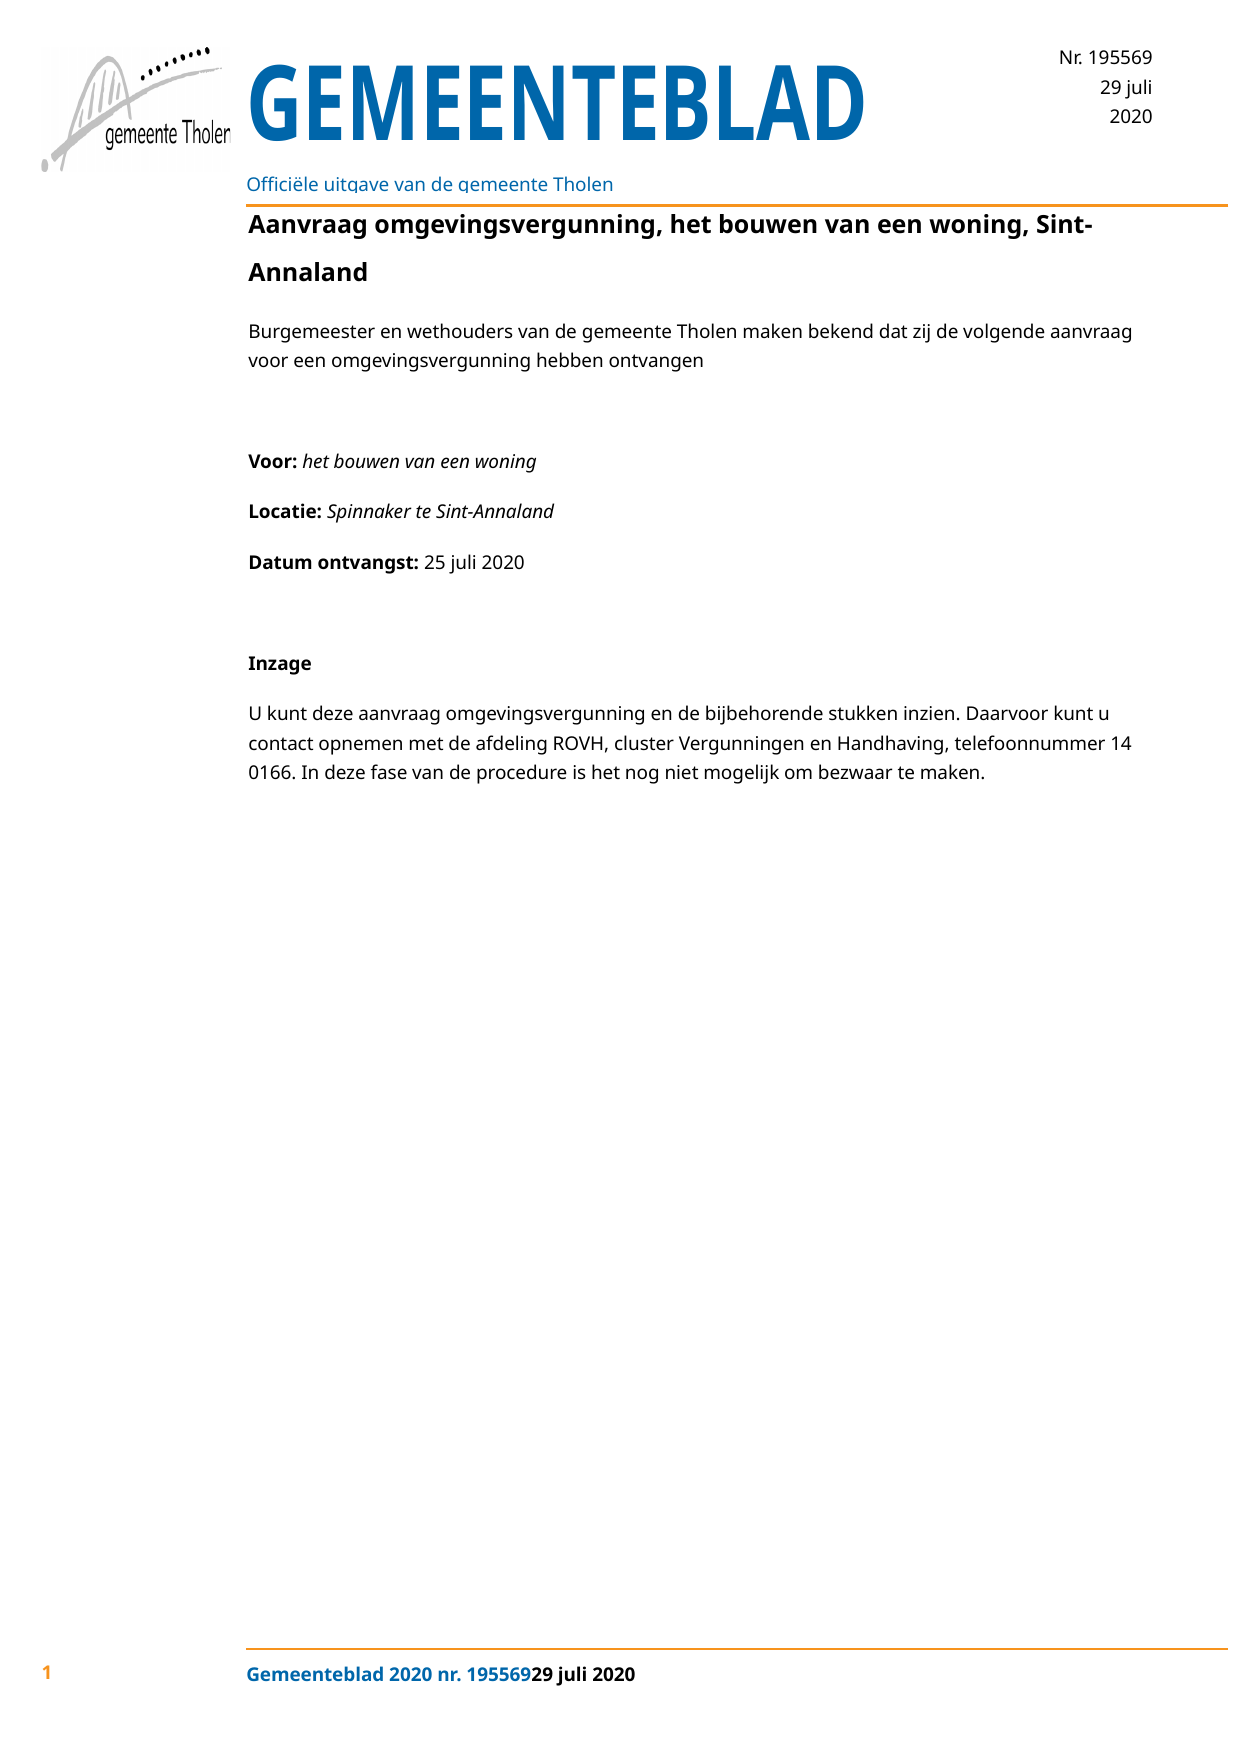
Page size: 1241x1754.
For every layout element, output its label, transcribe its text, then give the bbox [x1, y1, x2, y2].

text Inzage [248, 650, 1152, 676]
text Burgemeester en wethouders van de gemeente Tholen maken bekend dat zij de volgende aanvraag voor een omgevingsvergunning hebben ontvangen [248, 318, 1152, 373]
picture [41, 47, 231, 172]
text U kunt deze aanvraag omgevingsvergunning en de bijbehorende stukken inzien. Daarvoor kunt u contact opnemen met de afdeling ROVH, cluster Vergunningen en Handhaving, telefoonnummer 14 0166. In deze fase van de procedure is het nog niet mogelijk om bezwaar te maken. [248, 700, 1152, 785]
text Voor: het bouwen van een woning [248, 448, 1152, 474]
text Datum ontvangst: 25 juli 2020 [248, 549, 1152, 575]
text Locatie: Spinnaker te Sint-Annaland [248, 499, 1152, 524]
text Aanvraag omgevingsvergunning, het bouwen van een woning, Sint-Annaland [248, 207, 1152, 288]
